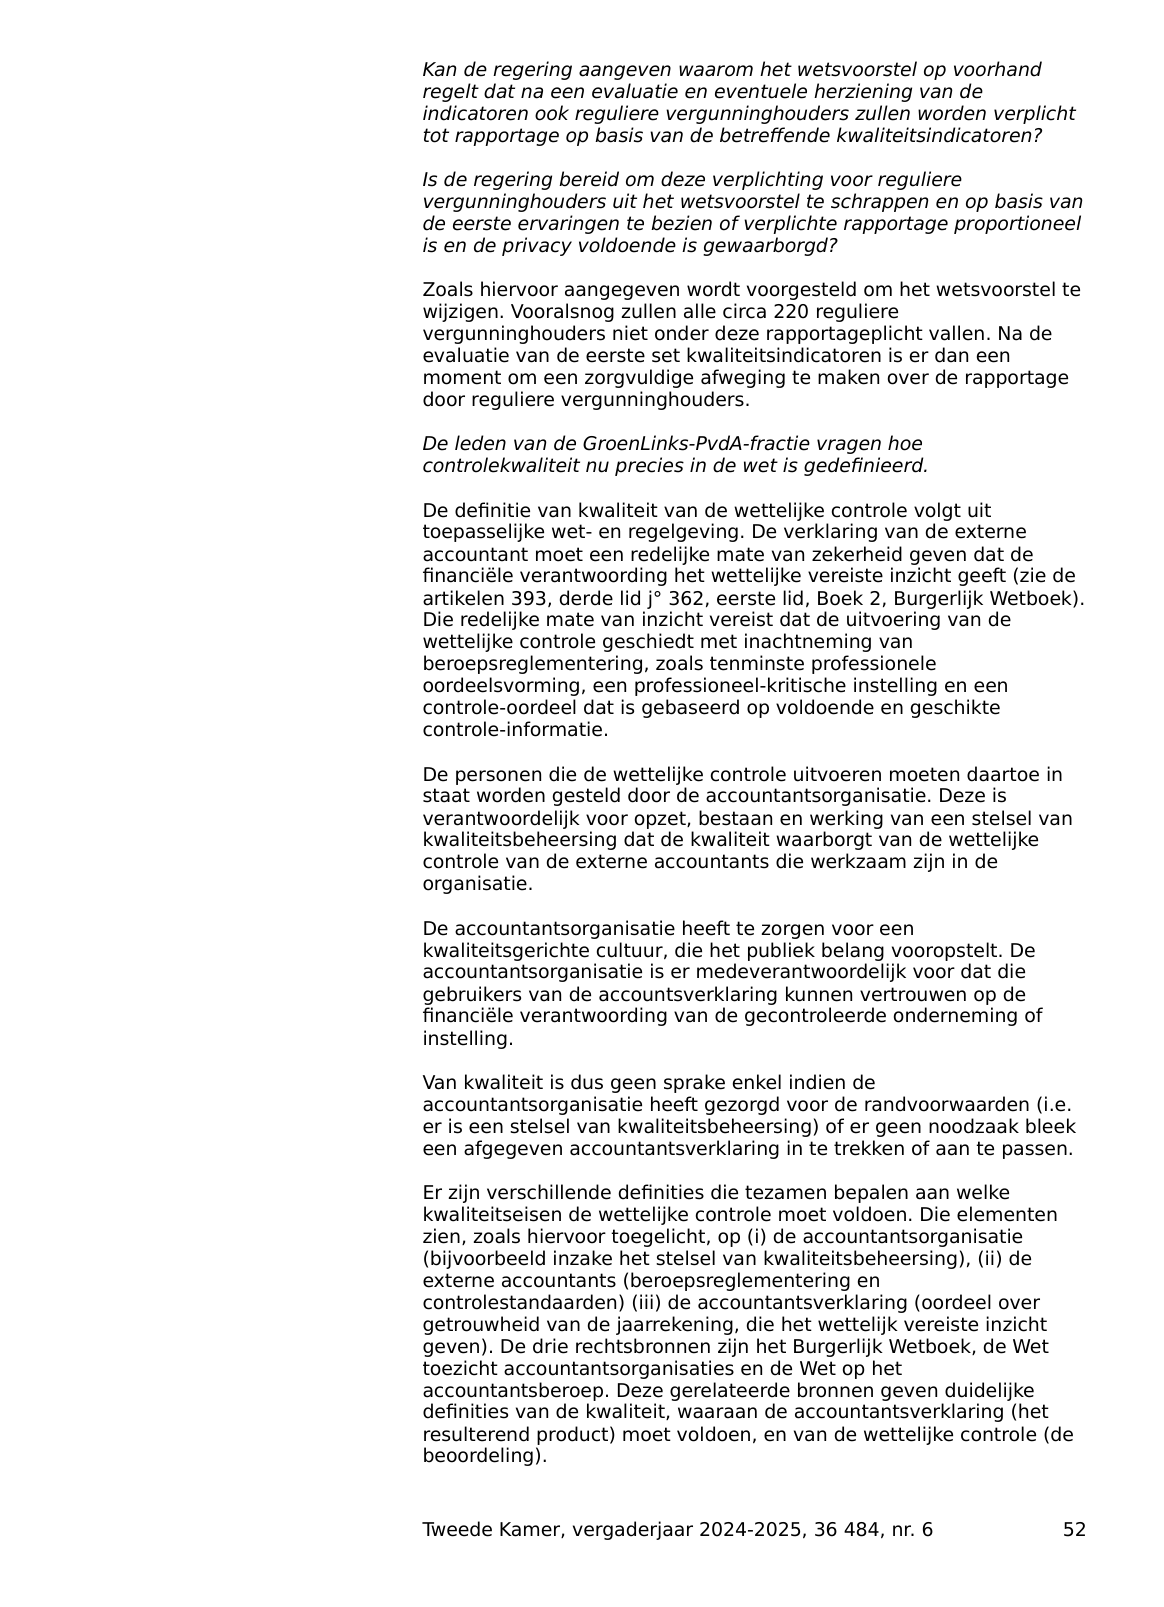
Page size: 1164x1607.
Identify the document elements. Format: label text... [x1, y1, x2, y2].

text De accountantsorganisatie heeft te zorgen voor een kwaliteitsgerichte cultuur, die het publiek belang vooropstelt. De accountantsorganisatie is er medeverantwoordelijk voor dat die gebruikers van de accountsverklaring kunnen vertrouwen op de financiële verantwoording van de gecontroleerde onderneming of instelling. [422, 917, 1087, 1049]
text Van kwaliteit is dus geen sprake enkel indien de accountantsorganisatie heeft gezorgd voor de randvoorwaarden (i.e. er is een stelsel van kwaliteitsbeheersing) of er geen noodzaak bleek een afgegeven accountantsverklaring in te trekken of aan te passen. [422, 1072, 1087, 1159]
text De definitie van kwaliteit van de wettelijke controle volgt uit toepasselijke wet- en regelgeving. De verklaring van de externe accountant moet een redelijke mate van zekerheid geven dat de financiële verantwoording het wettelijke vereiste inzicht geeft (zie de artikelen 393, derde lid j° 362, eerste lid, Boek 2, Burgerlijk Wetboek). Die redelijke mate van inzicht vereist dat de uitvoering van de wettelijke controle geschiedt met inachtneming van beroepsreglementering, zoals tenminste professionele oordeelsvorming, een professioneel-kritische instelling en een controle-oordeel dat is gebaseerd op voldoende en geschikte controle-informatie. [422, 499, 1087, 741]
text Zoals hiervoor aangegeven wordt voorgesteld om het wetsvoorstel te wijzigen. Vooralsnog zullen alle circa 220 reguliere vergunninghouders niet onder deze rapportageplicht vallen. Na de evaluatie van de eerste set kwaliteitsindicatoren is er dan een moment om een zorgvuldige afweging te maken over de rapportage door reguliere vergunninghouders. [422, 279, 1087, 411]
text De personen die de wettelijke controle uitvoeren moeten daartoe in staat worden gesteld door de accountantsorganisatie. Deze is verantwoordelijk voor opzet, bestaan en werking van een stelsel van kwaliteitsbeheersing dat de kwaliteit waarborgt van de wettelijke controle van de externe accountants die werkzaam zijn in de organisatie. [422, 763, 1087, 895]
text Er zijn verschillende definities die tezamen bepalen aan welke kwaliteitseisen de wettelijke controle moet voldoen. Die elementen zien, zoals hiervoor toegelicht, op (i) de accountantsorganisatie (bijvoorbeeld inzake het stelsel van kwaliteitsbeheersing), (ii) de externe accountants (beroepsreglementering en controlestandaarden) (iii) de accountantsverklaring (oordeel over getrouwheid van de jaarrekening, die het wettelijk vereiste inzicht geven). De drie rechtsbronnen zijn het Burgerlijk Wetboek, de Wet toezicht accountantsorganisaties en de Wet op het accountantsberoep. Deze gerelateerde bronnen geven duidelijke definities van de kwaliteit, waaraan de accountantsverklaring (het resulterend product) moet voldoen, en van de wettelijke controle (de beoordeling). [422, 1182, 1087, 1467]
text De leden van de GroenLinks-PvdA-fractie vragen hoe controlekwaliteit nu precies in de wet is gedefinieerd. [422, 433, 1087, 477]
text Is de regering bereid om deze verplichting voor reguliere vergunninghouders uit het wetsvoorstel te schrappen en op basis van de eerste ervaringen te bezien of verplichte rapportage proportioneel is en de privacy voldoende is gewaarborgd? [422, 169, 1087, 257]
text Kan de regering aangeven waarom het wetsvoorstel op voorhand regelt dat na een evaluatie en eventuele herziening van de indicatoren ook reguliere vergunninghouders zullen worden verplicht tot rapportage op basis van de betreffende kwaliteitsindicatoren? [422, 59, 1087, 147]
